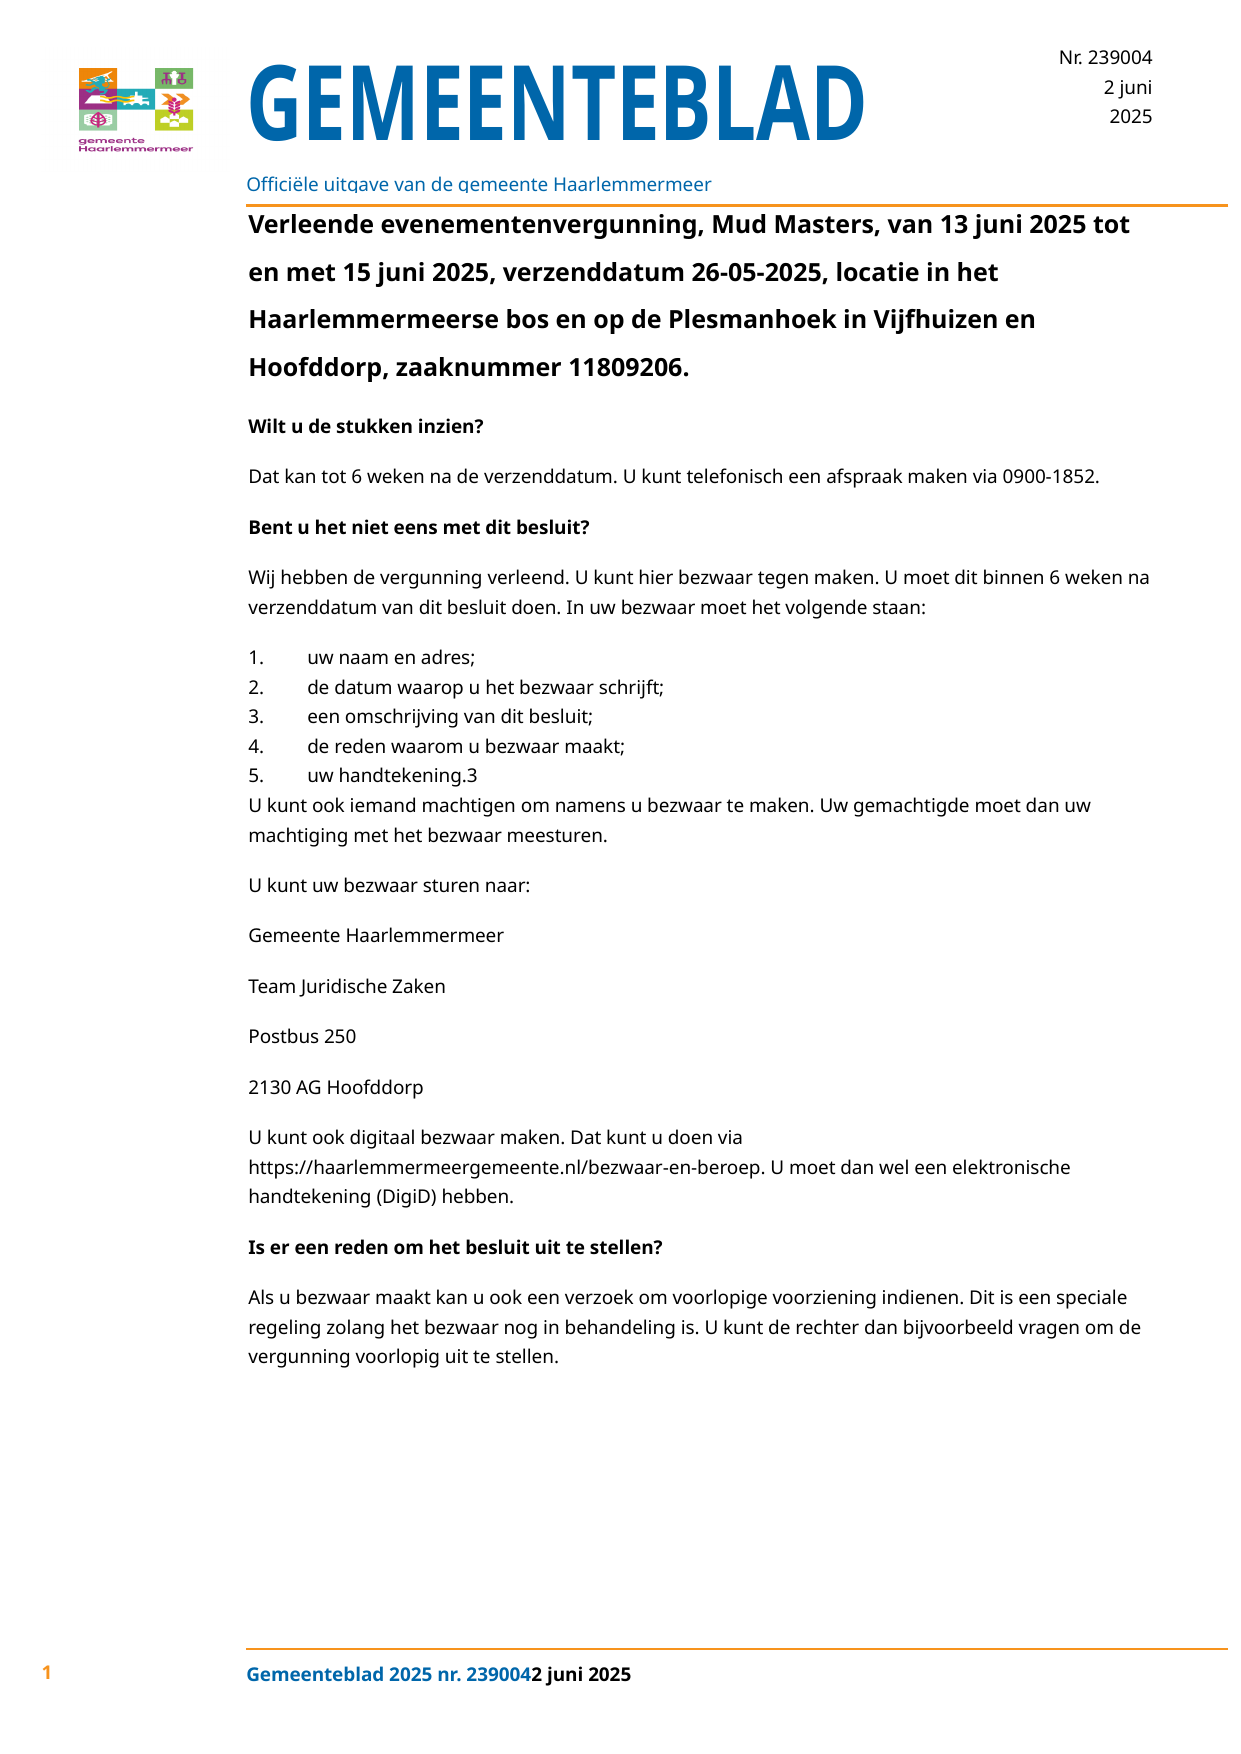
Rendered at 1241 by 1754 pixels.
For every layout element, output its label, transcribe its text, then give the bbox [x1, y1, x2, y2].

list de reden waarom u bezwaar maakt; [248, 733, 1152, 759]
text U kunt ook digitaal bezwaar maken. Dat kunt u doen via https://haarlemmermeergemeente.nl/bezwaar-en-beroep. U moet dan wel een elektronische handtekening (DigiD) hebben. [248, 1124, 1152, 1209]
list een omschrijving van dit besluit; [248, 703, 1152, 729]
text Postbus 250 [248, 1023, 1152, 1049]
text Is er een reden om het besluit uit te stellen? [248, 1234, 1152, 1260]
picture [41, 47, 231, 172]
text Gemeente Haarlemmermeer [248, 923, 1152, 948]
text Als u bezwaar maakt kan u ook een verzoek om voorlopige voorziening indienen. Dit is een speciale regeling zolang het bezwaar nog in behandeling is. U kunt de rechter dan bijvoorbeeld vragen om de vergunning voorlopig uit te stellen. [248, 1284, 1152, 1369]
text Wij hebben de vergunning verleend. U kunt hier bezwaar tegen maken. U moet dit binnen 6 weken na verzenddatum van dit besluit doen. In uw bezwaar moet het volgende staan: [248, 564, 1152, 620]
text 2130 AG Hoofddorp [248, 1074, 1152, 1100]
list uw naam en adres; [248, 644, 1152, 670]
list de datum waarop u het bezwaar schrijft; [248, 674, 1152, 700]
text Team Juridische Zaken [248, 973, 1152, 999]
text U kunt uw bezwaar sturen naar: [248, 872, 1152, 898]
text Bent u het niet eens met dit besluit? [248, 514, 1152, 540]
text Dat kan tot 6 weken na de verzenddatum. U kunt telefonisch een afspraak maken via 0900-1852. [248, 463, 1152, 489]
text Wilt u de stukken inzien? [248, 413, 1152, 439]
text Verleende evenementenvergunning, Mud Masters, van 13 juni 2025 tot en met 15 juni 2025, verzenddatum 26-05-2025, locatie in het Haarlemmermeerse bos en op de Plesmanhoek in Vijfhuizen en Hoofddorp, zaaknummer 11809206. [248, 207, 1152, 384]
list uw handtekening.3 [248, 763, 1152, 788]
text U kunt ook iemand machtigen om namens u bezwaar te maken. Uw gemachtigde moet dan uw machtiging met het bezwaar meesturen. [248, 792, 1152, 848]
